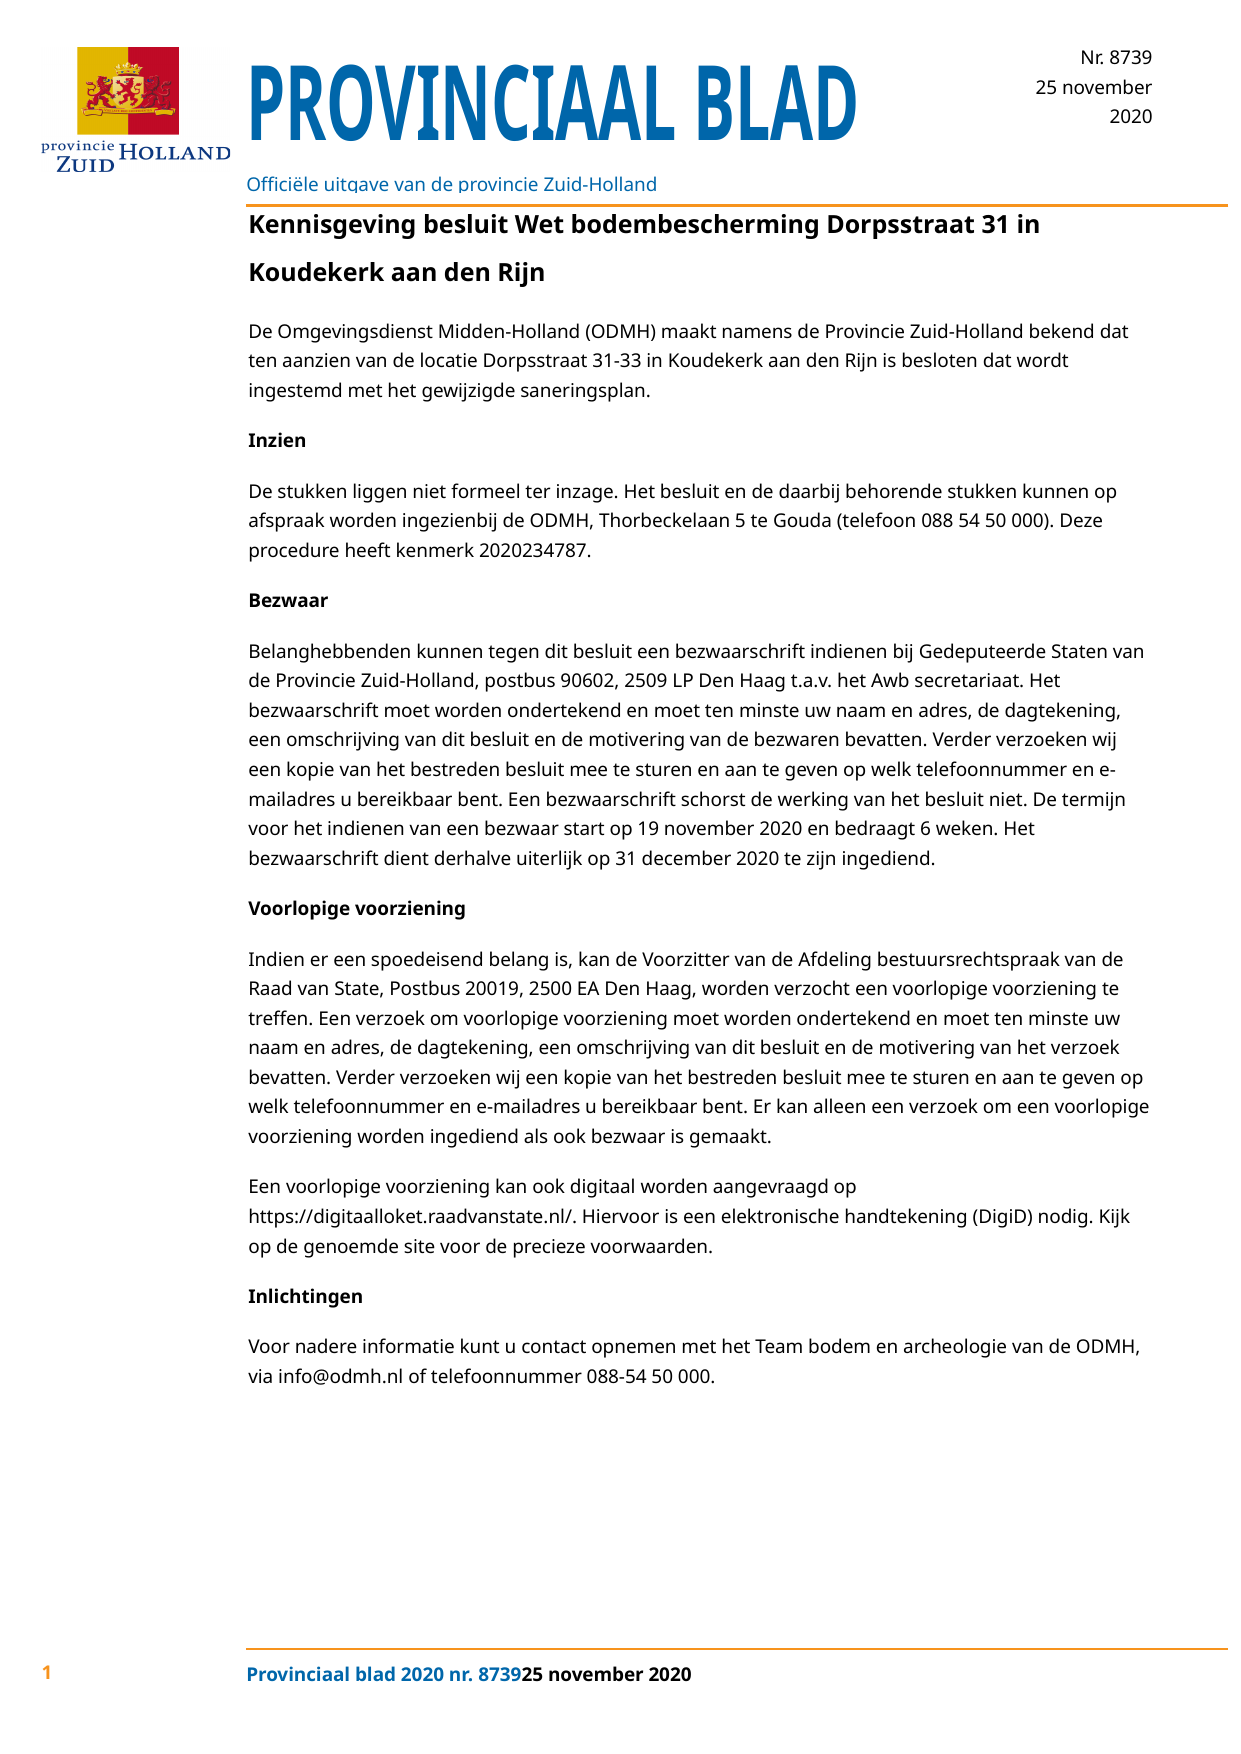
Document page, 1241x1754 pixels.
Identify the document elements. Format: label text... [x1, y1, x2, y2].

text De Omgevingsdienst Midden-Holland (ODMH) maakt namens de Provincie Zuid-Holland bekend dat ten aanzien van de locatie Dorpsstraat 31-33 in Koudekerk aan den Rijn is besloten dat wordt ingestemd met het gewijzigde saneringsplan. [248, 318, 1152, 403]
text Indien er een spoedeisend belang is, kan de Voorzitter van de Afdeling bestuursrechtspraak van de Raad van State, Postbus 20019, 2500 EA Den Haag, worden verzocht een voorlopige voorziening te treffen. Een verzoek om voorlopige voorziening moet worden ondertekend en moet ten minste uw naam en adres, de dagtekening, een omschrijving van dit besluit en de motivering van het verzoek bevatten. Verder verzoeken wij een kopie van het bestreden besluit mee te sturen en aan te geven op welk telefoonnummer en e-mailadres u bereikbaar bent. Er kan alleen een verzoek om een voorlopige voorziening worden ingediend als ook bezwaar is gemaakt. [248, 946, 1152, 1149]
text Een voorlopige voorziening kan ook digitaal worden aangevraagd op https://digitaalloket.raadvanstate.nl/. Hiervoor is een elektronische handtekening (DigiD) nodig. Kijk op de genoemde site voor de precieze voorwaarden. [248, 1174, 1152, 1259]
text Voor nadere informatie kunt u contact opnemen met het Team bodem en archeologie van de ODMH, via info@odmh.nl of telefoonnummer 088-54 50 000. [248, 1334, 1152, 1389]
text Kennisgeving besluit Wet bodembescherming Dorpsstraat 31 in Koudekerk aan den Rijn [248, 207, 1152, 288]
picture [41, 47, 231, 172]
text Bezwaar [248, 587, 1152, 613]
text Belanghebbenden kunnen tegen dit besluit een bezwaarschrift indienen bij Gedeputeerde Staten van de Provincie Zuid-Holland, postbus 90602, 2509 LP Den Haag t.a.v. het Awb secretariaat. Het bezwaarschrift moet worden ondertekend en moet ten minste uw naam en adres, de dagtekening, een omschrijving van dit besluit en de motivering van de bezwaren bevatten. Verder verzoeken wij een kopie van het bestreden besluit mee te sturen en aan te geven op welk telefoonnummer en e-mailadres u bereikbaar bent. Een bezwaarschrift schorst de werking van het besluit niet. De termijn voor het indienen van een bezwaar start op 19 november 2020 en bedraagt 6 weken. Het bezwaarschrift dient derhalve uiterlijk op 31 december 2020 te zijn ingediend. [248, 638, 1152, 871]
text Inlichtingen [248, 1283, 1152, 1309]
text De stukken liggen niet formeel ter inzage. Het besluit en de daarbij behorende stukken kunnen op afspraak worden ingezienbij de ODMH, Thorbeckelaan 5 te Gouda (telefoon 088 54 50 000). Deze procedure heeft kenmerk 2020234787. [248, 478, 1152, 563]
text Inzien [248, 427, 1152, 453]
text Voorlopige voorziening [248, 895, 1152, 921]
